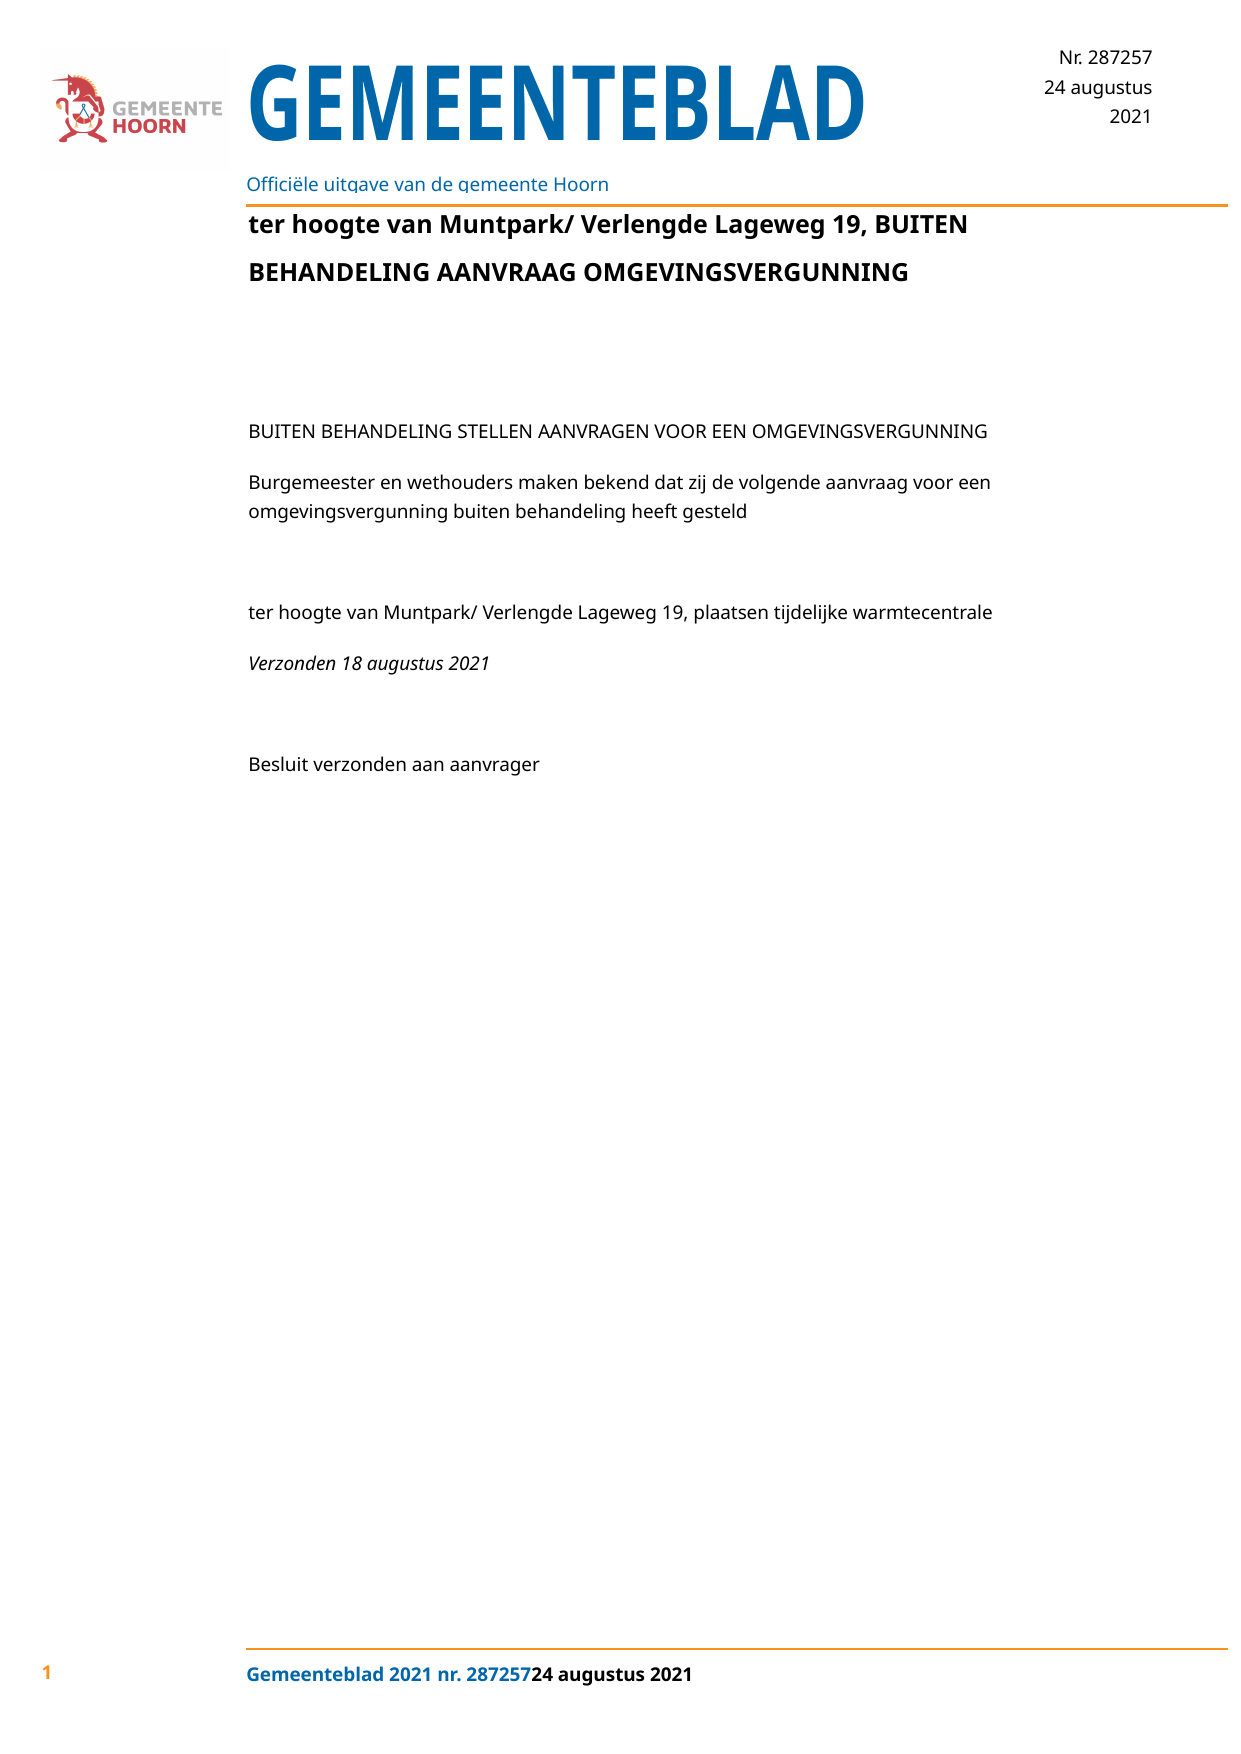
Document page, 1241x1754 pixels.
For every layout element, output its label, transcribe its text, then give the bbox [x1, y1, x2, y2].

picture [41, 47, 231, 172]
text Besluit verzonden aan aanvrager [248, 751, 1152, 777]
text ter hoogte van Muntpark/ Verlengde Lageweg 19, BUITEN BEHANDELING AANVRAAG OMGEVINGSVERGUNNING [248, 207, 1152, 288]
text ter hoogte van Muntpark/ Verlengde Lageweg 19, plaatsen tijdelijke warmtecentrale [248, 599, 1152, 625]
text Burgemeester en wethouders maken bekend dat zij de volgende aanvraag voor een omgevingsvergunning buiten behandeling heeft gesteld [248, 469, 1152, 524]
text Verzonden 18 augustus 2021 [248, 650, 1152, 676]
text BUITEN BEHANDELING STELLEN AANVRAGEN VOOR EEN OMGEVINGSVERGUNNING [248, 419, 1152, 444]
